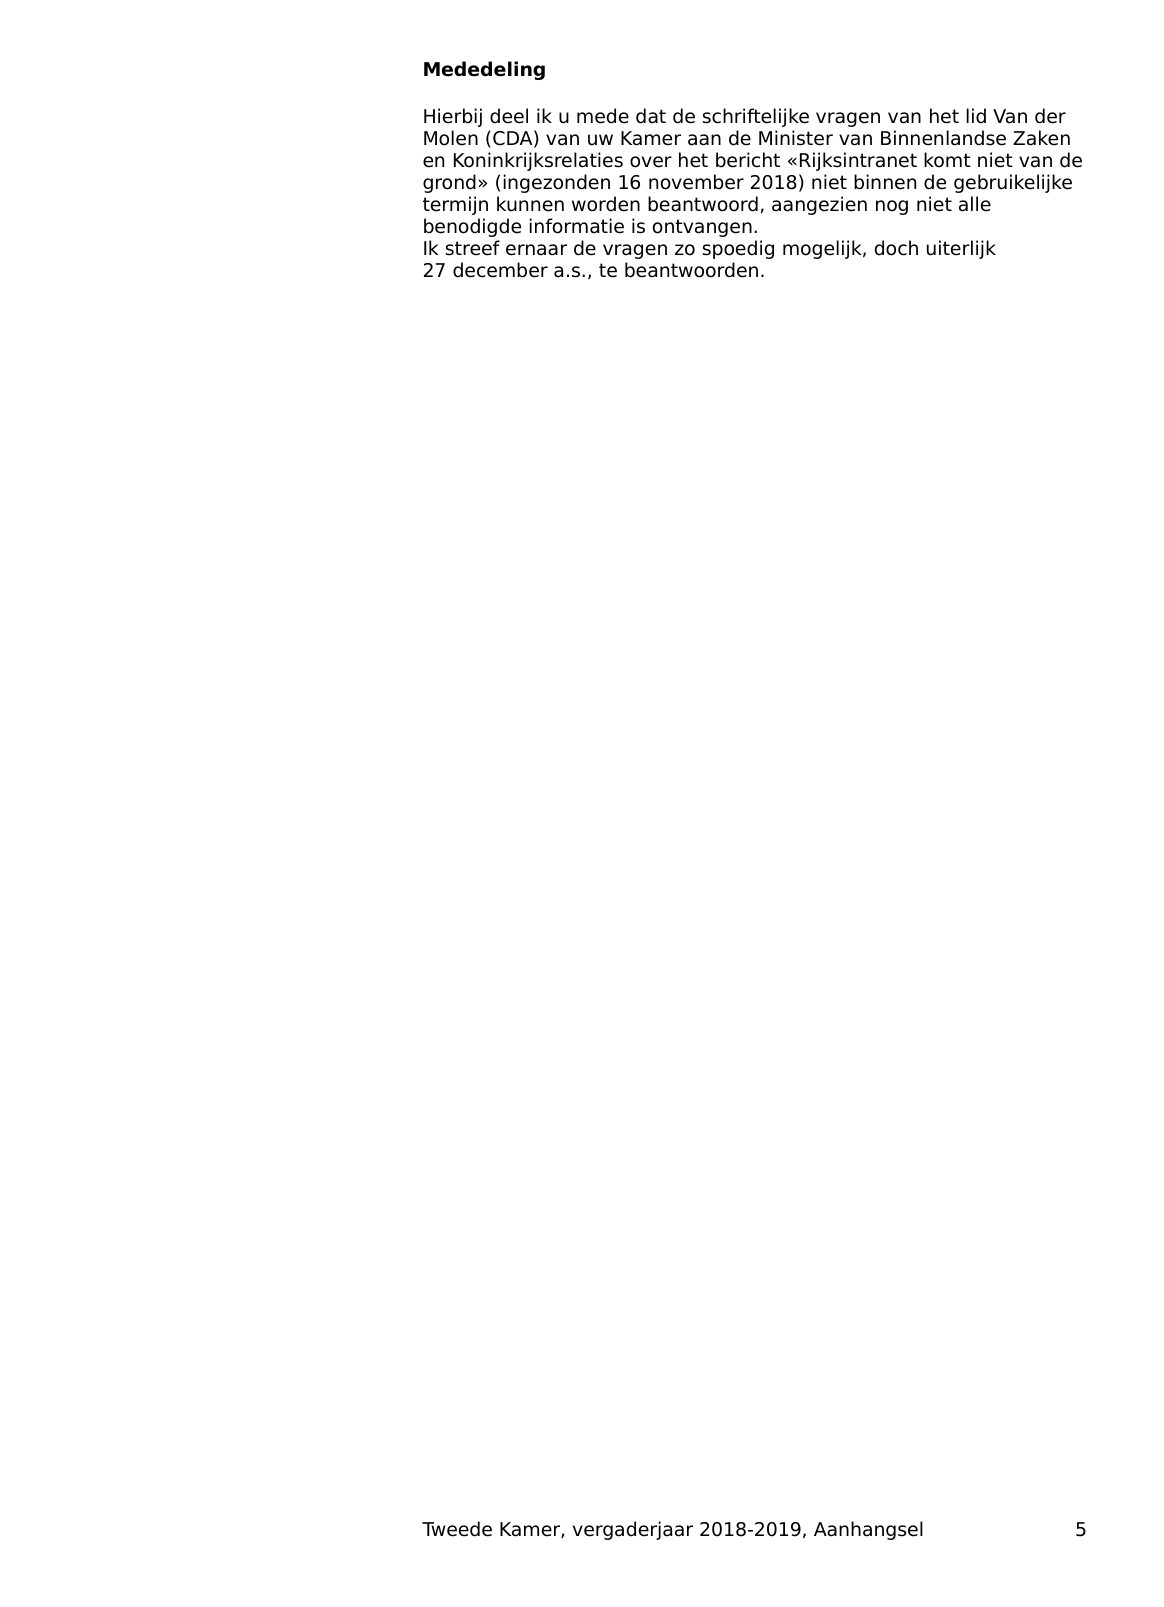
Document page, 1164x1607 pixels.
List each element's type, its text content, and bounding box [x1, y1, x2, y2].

text Ik streef ernaar de vragen zo spoedig mogelijk, doch uiterlijk 27 december a.s., te beantwoorden. [422, 238, 1087, 282]
subtitle Mededeling [422, 59, 1087, 81]
text Hierbij deel ik u mede dat de schriftelijke vragen van het lid Van der Molen (CDA) van uw Kamer aan de Minister van Binnenlandse Zaken en Koninkrijksrelaties over het bericht «Rijksintranet komt niet van de grond» (ingezonden 16 november 2018) niet binnen de gebruikelijke termijn kunnen worden beantwoord, aangezien nog niet alle benodigde informatie is ontvangen. [422, 106, 1087, 238]
